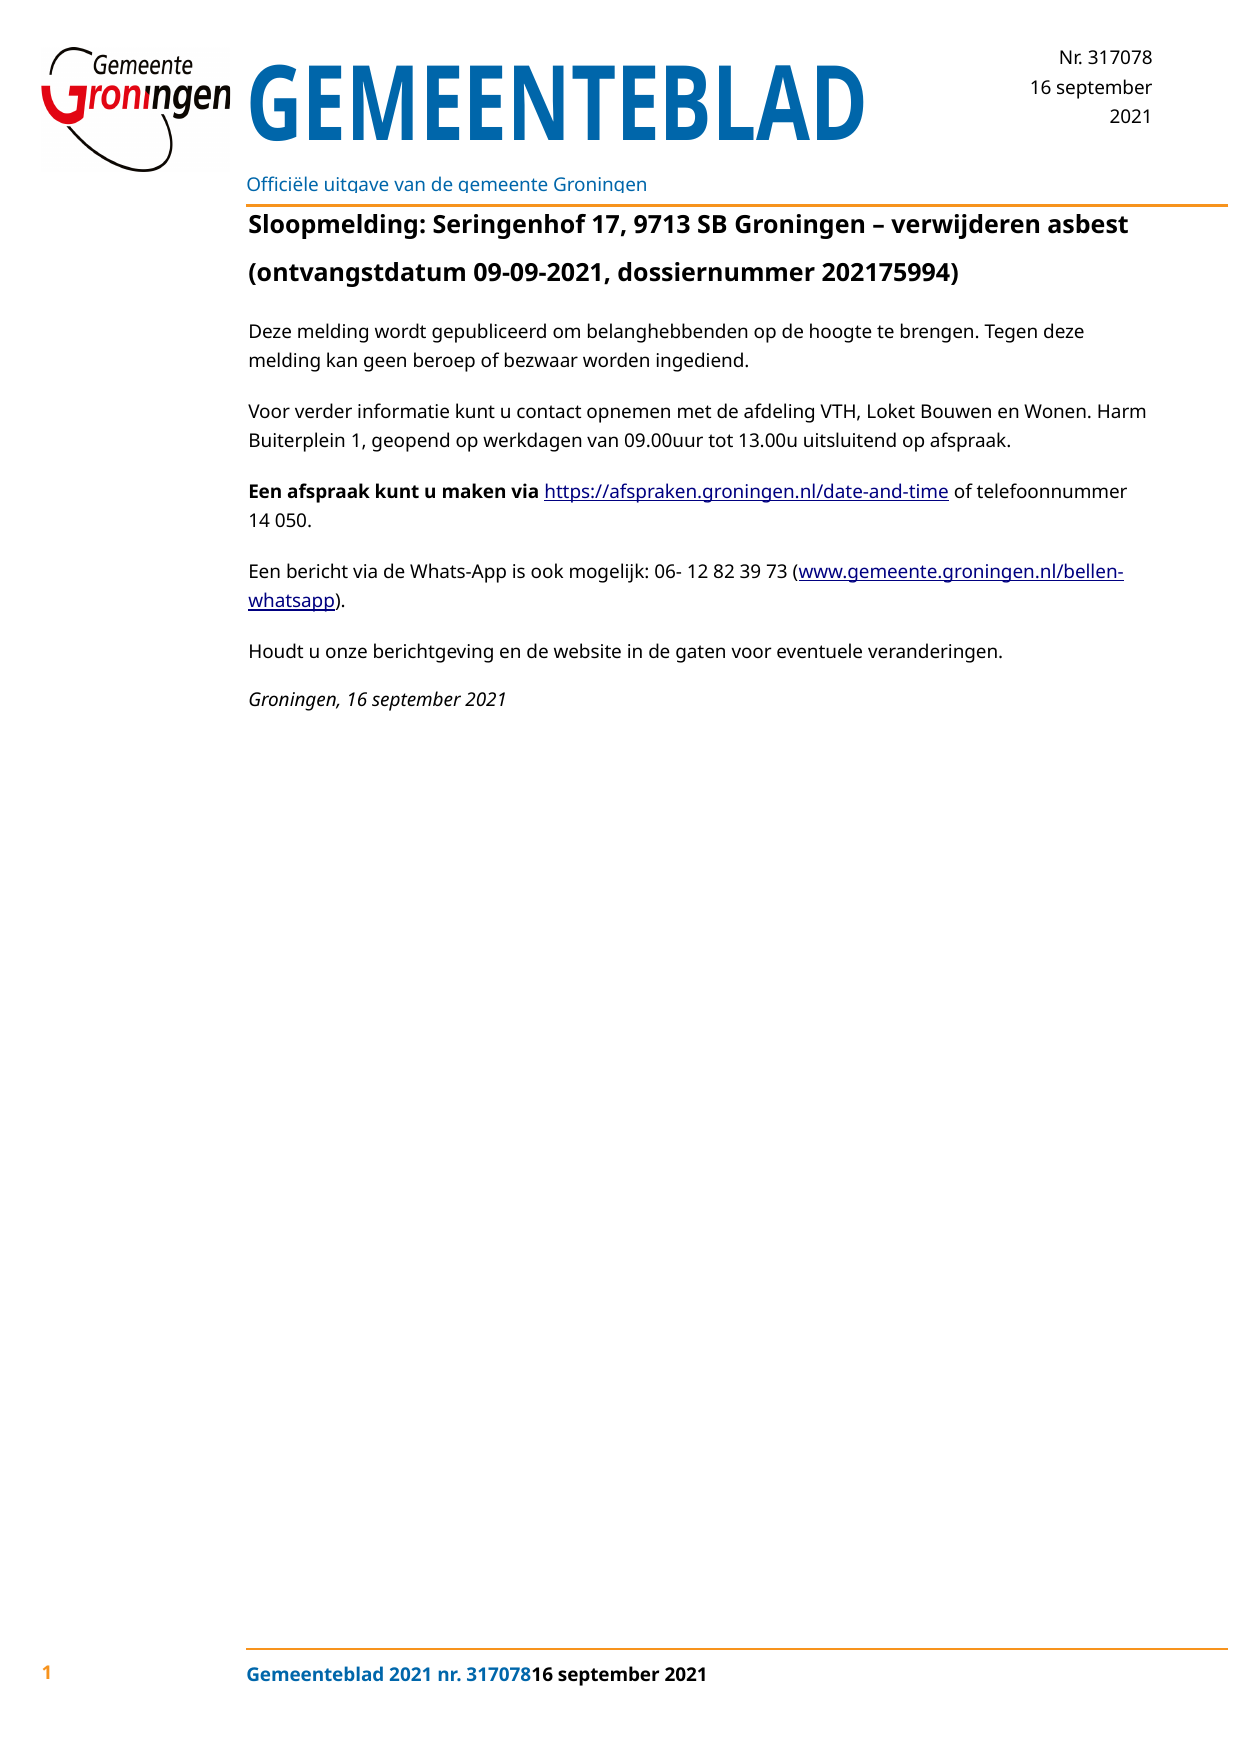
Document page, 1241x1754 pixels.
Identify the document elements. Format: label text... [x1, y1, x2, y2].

picture [41, 47, 231, 172]
text Voor verder informatie kunt u contact opnemen met de afdeling VTH, Loket Bouwen en Wonen. Harm Buiterplein 1, geopend op werkdagen van 09.00uur tot 13.00u uitsluitend op afspraak. [248, 398, 1152, 453]
text Sloopmelding: Seringenhof 17, 9713 SB Groningen – verwijderen asbest (ontvangstdatum 09-09-2021, dossiernummer 202175994) [248, 207, 1152, 288]
text Deze melding wordt gepubliceerd om belanghebbenden op de hoogte te brengen. Tegen deze melding kan geen beroep of bezwaar worden ingediend. [248, 318, 1152, 373]
text Een afspraak kunt u maken via https://afspraken.groningen.nl/date-and-time of telefoonnummer 14 050. [248, 478, 1152, 533]
text Houdt u onze berichtgeving en de website in de gaten voor eventuele veranderingen. [248, 638, 1152, 664]
text Een bericht via de Whats-App is ook mogelijk: 06- 12 82 39 73 (www.gemeente.groningen.nl/bellen-whatsapp). [248, 558, 1152, 613]
text Groningen, 16 september 2021 [248, 686, 1152, 711]
